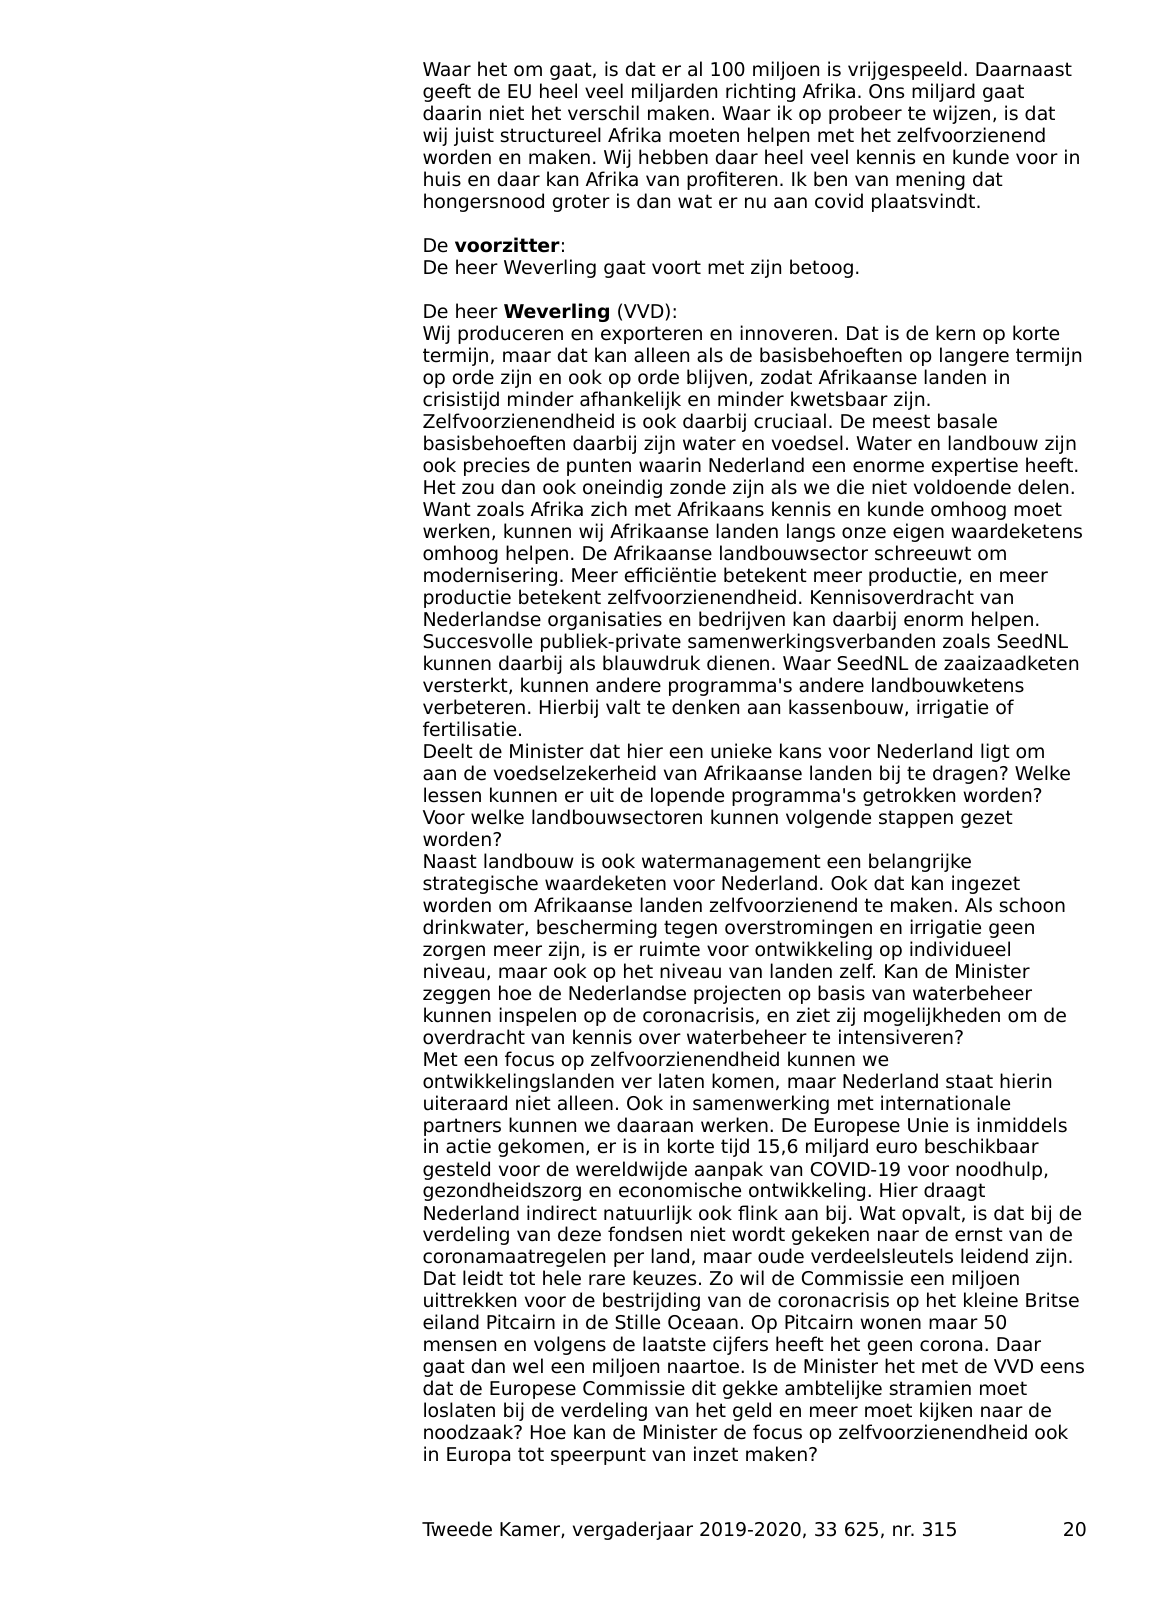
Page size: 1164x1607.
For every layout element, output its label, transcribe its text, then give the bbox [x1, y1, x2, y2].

text Waar het om gaat, is dat er al 100 miljoen is vrijgespeeld. Daarnaast geeft de EU heel veel miljarden richting Afrika. Ons miljard gaat daarin niet het verschil maken. Waar ik op probeer te wijzen, is dat wij juist structureel Afrika moeten helpen met het zelfvoorzienend worden en maken. Wij hebben daar heel veel kennis en kunde voor in huis en daar kan Afrika van profiteren. Ik ben van mening dat hongersnood groter is dan wat er nu aan covid plaatsvindt. [422, 59, 1087, 213]
text De voorzitter: [422, 235, 1087, 257]
text Wij produceren en exporteren en innoveren. Dat is de kern op korte termijn, maar dat kan alleen als de basisbehoeften op langere termijn op orde zijn en ook op orde blijven, zodat Afrikaanse landen in crisistijd minder afhankelijk en minder kwetsbaar zijn. Zelfvoorzienendheid is ook daarbij cruciaal. De meest basale basisbehoeften daarbij zijn water en voedsel. Water en landbouw zijn ook precies de punten waarin Nederland een enorme expertise heeft. Het zou dan ook oneindig zonde zijn als we die niet voldoende delen. Want zoals Afrika zich met Afrikaans kennis en kunde omhoog moet werken, kunnen wij Afrikaanse landen langs onze eigen waardeketens omhoog helpen. De Afrikaanse landbouwsector schreeuwt om modernisering. Meer efficiëntie betekent meer productie, en meer productie betekent zelfvoorzienendheid. Kennisoverdracht van Nederlandse organisaties en bedrijven kan daarbij enorm helpen. Succesvolle publiek-private samenwerkingsverbanden zoals SeedNL kunnen daarbij als blauwdruk dienen. Waar SeedNL de zaaizaadketen versterkt, kunnen andere programma's andere landbouwketens verbeteren. Hierbij valt te denken aan kassenbouw, irrigatie of fertilisatie. [422, 323, 1087, 741]
text Met een focus op zelfvoorzienendheid kunnen we ontwikkelingslanden ver laten komen, maar Nederland staat hierin uiteraard niet alleen. Ook in samenwerking met internationale partners kunnen we daaraan werken. De Europese Unie is inmiddels in actie gekomen, er is in korte tijd 15,6 miljard euro beschikbaar gesteld voor de wereldwijde aanpak van COVID-19 voor noodhulp, gezondheidszorg en economische ontwikkeling. Hier draagt Nederland indirect natuurlijk ook flink aan bij. Wat opvalt, is dat bij de verdeling van deze fondsen niet wordt gekeken naar de ernst van de coronamaatregelen per land, maar oude verdeelsleutels leidend zijn. Dat leidt tot hele rare keuzes. Zo wil de Commissie een miljoen uittrekken voor de bestrijding van de coronacrisis op het kleine Britse eiland Pitcairn in de Stille Oceaan. Op Pitcairn wonen maar 50 mensen en volgens de laatste cijfers heeft het geen corona. Daar gaat dan wel een miljoen naartoe. Is de Minister het met de VVD eens dat de Europese Commissie dit gekke ambtelijke stramien moet loslaten bij de verdeling van het geld en meer moet kijken naar de noodzaak? Hoe kan de Minister de focus op zelfvoorzienendheid ook in Europa tot speerpunt van inzet maken? [422, 1048, 1087, 1466]
text Naast landbouw is ook watermanagement een belangrijke strategische waardeketen voor Nederland. Ook dat kan ingezet worden om Afrikaanse landen zelfvoorzienend te maken. Als schoon drinkwater, bescherming tegen overstromingen en irrigatie geen zorgen meer zijn, is er ruimte voor ontwikkeling op individueel niveau, maar ook op het niveau van landen zelf. Kan de Minister zeggen hoe de Nederlandse projecten op basis van waterbeheer kunnen inspelen op de coronacrisis, en ziet zij mogelijkheden om de overdracht van kennis over waterbeheer te intensiveren? [422, 851, 1087, 1048]
text Deelt de Minister dat hier een unieke kans voor Nederland ligt om aan de voedselzekerheid van Afrikaanse landen bij te dragen? Welke lessen kunnen er uit de lopende programma's getrokken worden? Voor welke landbouwsectoren kunnen volgende stappen gezet worden? [422, 741, 1087, 851]
text De heer Weverling (VVD): [422, 301, 1087, 323]
text De heer Weverling gaat voort met zijn betoog. [422, 257, 1087, 279]
